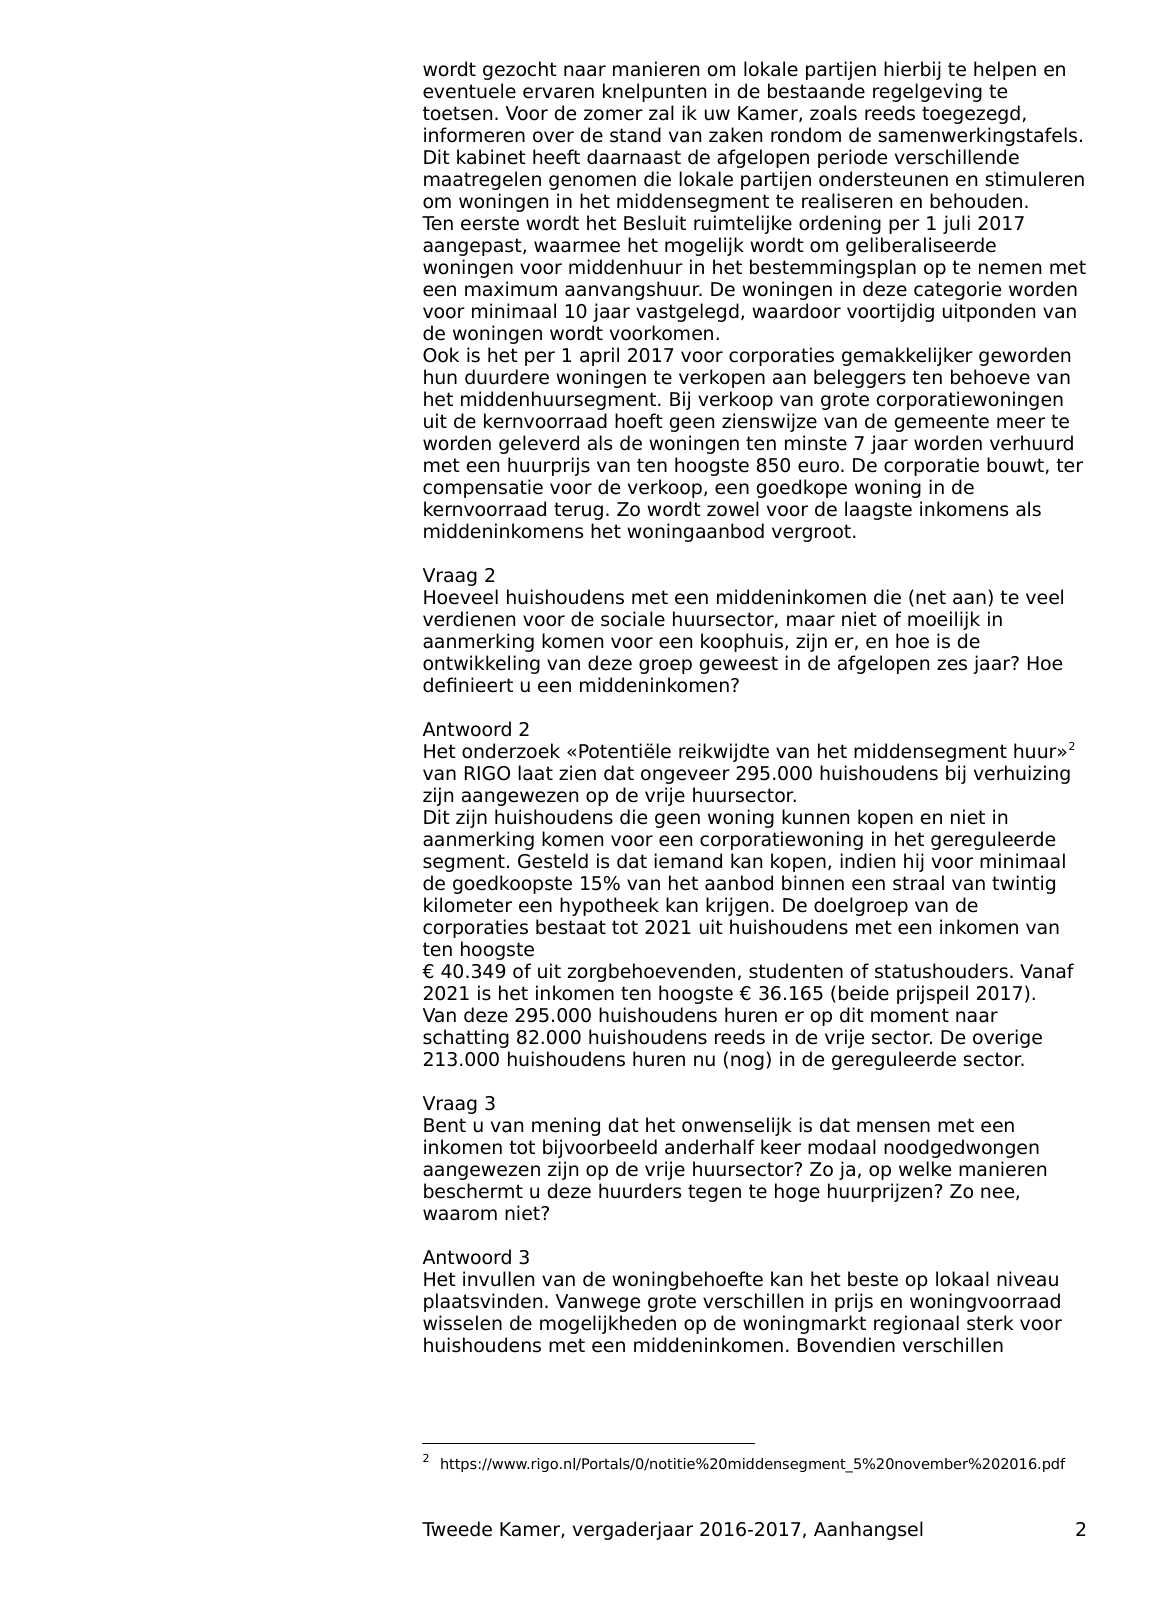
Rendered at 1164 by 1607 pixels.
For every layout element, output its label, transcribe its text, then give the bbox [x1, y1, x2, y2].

text € 40.349 of uit zorgbehoevenden, studenten of statushouders. Vanaf 2021 is het inkomen ten hoogste € 36.165 (beide prijspeil 2017). [422, 961, 1087, 1004]
text Ook is het per 1 april 2017 voor corporaties gemakkelijker geworden hun duurdere woningen te verkopen aan beleggers ten behoeve van het middenhuursegment. Bij verkoop van grote corporatiewoningen uit de kernvoorraad hoeft geen zienswijze van de gemeente meer te worden geleverd als de woningen ten minste 7 jaar worden verhuurd met een huurprijs van ten hoogste 850 euro. De corporatie bouwt, ter compensatie voor de verkoop, een goedkope woning in de kernvoorraad terug. Zo wordt zowel voor de laagste inkomens als middeninkomens het woningaanbod vergroot. [422, 345, 1087, 543]
text Het onderzoek «Potentiële reikwijdte van het middensegment huur» van RIGO laat zien dat ongeveer 295.000 huishoudens bij verhuizing zijn aangewezen op de vrije huursector. [422, 741, 1087, 807]
text Bent u van mening dat het onwenselijk is dat mensen met een inkomen tot bijvoorbeeld anderhalf keer modaal noodgedwongen aangewezen zijn op de vrije huursector? Zo ja, op welke manieren beschermt u deze huurders tegen te hoge huurprijzen? Zo nee, waarom niet? [422, 1115, 1087, 1224]
text Vraag 2 [422, 565, 1087, 587]
text Het invullen van de woningbehoefte kan het beste op lokaal niveau plaatsvinden. Vanwege grote verschillen in prijs en woningvoorraad wisselen de mogelijkheden op de woningmarkt regionaal sterk voor huishoudens met een middeninkomen. Bovendien verschillen [422, 1269, 1087, 1357]
text Ten eerste wordt het Besluit ruimtelijke ordening per 1 juli 2017 aangepast, waarmee het mogelijk wordt om geliberaliseerde woningen voor middenhuur in het bestemmingsplan op te nemen met een maximum aanvangshuur. De woningen in deze categorie worden voor minimaal 10 jaar vastgelegd, waardoor voortijdig uitponden van de woningen wordt voorkomen. [422, 213, 1087, 345]
text Dit zijn huishoudens die geen woning kunnen kopen en niet in aanmerking komen voor een corporatiewoning in het gereguleerde segment. Gesteld is dat iemand kan kopen, indien hij voor minimaal de goedkoopste 15% van het aanbod binnen een straal van twintig kilometer een hypotheek kan krijgen. De doelgroep van de corporaties bestaat tot 2021 uit huishoudens met een inkomen van ten hoogste [422, 807, 1087, 961]
text Hoeveel huishoudens met een middeninkomen die (net aan) te veel verdienen voor de sociale huursector, maar niet of moeilijk in aanmerking komen voor een koophuis, zijn er, en hoe is de ontwikkeling van deze groep geweest in de afgelopen zes jaar? Hoe definieert u een middeninkomen? [422, 587, 1087, 697]
text wordt gezocht naar manieren om lokale partijen hierbij te helpen en eventuele ervaren knelpunten in de bestaande regelgeving te toetsen. Voor de zomer zal ik uw Kamer, zoals reeds toegezegd, informeren over de stand van zaken rondom de samenwerkingstafels. [422, 59, 1087, 147]
text Van deze 295.000 huishoudens huren er op dit moment naar schatting 82.000 huishoudens reeds in de vrije sector. De overige 213.000 huishoudens huren nu (nog) in de gereguleerde sector. [422, 1004, 1087, 1071]
text Antwoord 2 [422, 719, 1087, 741]
text Antwoord 3 [422, 1247, 1087, 1269]
text https://www.rigo.nl/Portals/0/notitie%20middensegment_5%20november%202016.pdf [422, 1452, 1087, 1474]
text Vraag 3 [422, 1093, 1087, 1115]
text Dit kabinet heeft daarnaast de afgelopen periode verschillende maatregelen genomen die lokale partijen ondersteunen en stimuleren om woningen in het middensegment te realiseren en behouden. [422, 147, 1087, 213]
